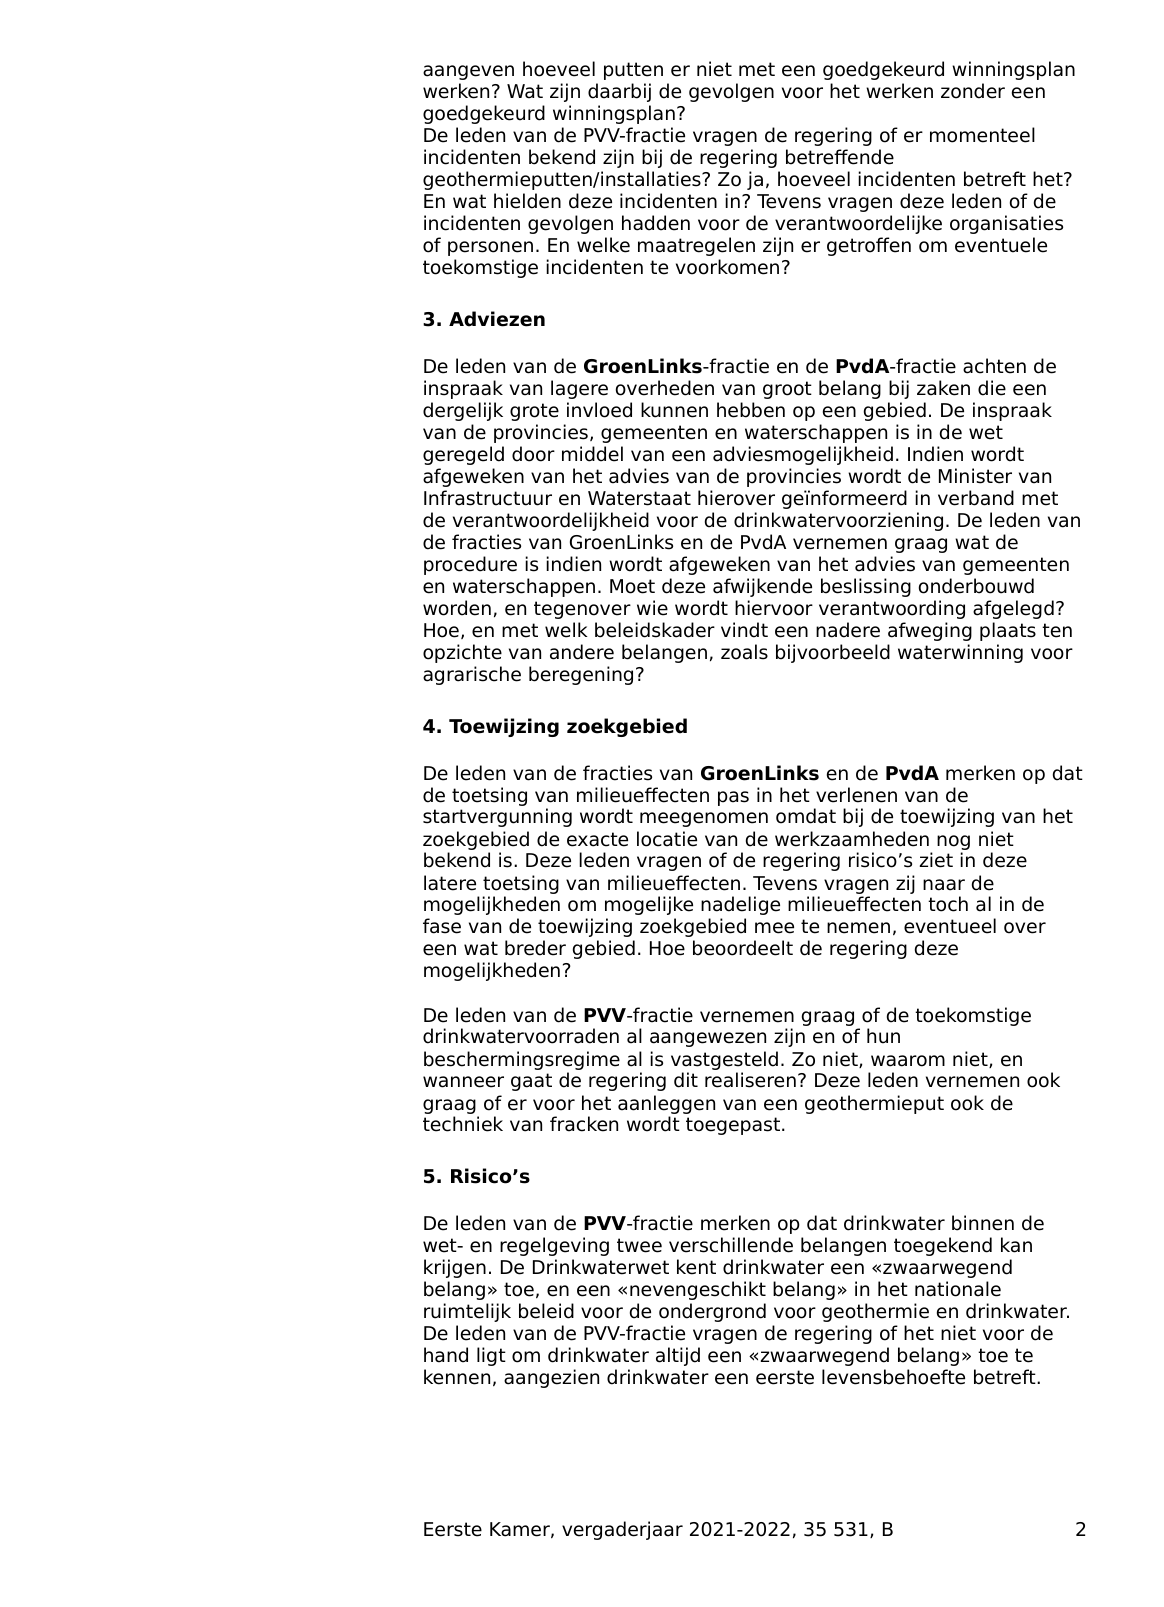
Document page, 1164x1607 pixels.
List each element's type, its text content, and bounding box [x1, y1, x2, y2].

text De leden van de GroenLinks-fractie en de PvdA-fractie achten de inspraak van lagere overheden van groot belang bij zaken die een dergelijk grote invloed kunnen hebben op een gebied. De inspraak van de provincies, gemeenten en waterschappen is in de wet geregeld door middel van een adviesmogelijkheid. Indien wordt afgeweken van het advies van de provincies wordt de Minister van Infrastructuur en Waterstaat hierover geïnformeerd in verband met de verantwoordelijkheid voor de drinkwatervoorziening. De leden van de fracties van GroenLinks en de PvdA vernemen graag wat de procedure is indien wordt afgeweken van het advies van gemeenten en waterschappen. Moet deze afwijkende beslissing onderbouwd worden, en tegenover wie wordt hiervoor verantwoording afgelegd? Hoe, en met welk beleidskader vindt een nadere afweging plaats ten opzichte van andere belangen, zoals bijvoorbeeld waterwinning voor agrarische beregening? [422, 356, 1087, 686]
subtitle 5. Risico’s [422, 1166, 1087, 1188]
text aangeven hoeveel putten er niet met een goedgekeurd winningsplan werken? Wat zijn daarbij de gevolgen voor het werken zonder een goedgekeurd winningsplan? [422, 59, 1087, 125]
subtitle 3. Adviezen [422, 309, 1087, 331]
text De leden van de PVV-fractie vragen de regering of er momenteel incidenten bekend zijn bij de regering betreffende geothermieputten/installaties? Zo ja, hoeveel incidenten betreft het? En wat hielden deze incidenten in? Tevens vragen deze leden of de incidenten gevolgen hadden voor de verantwoordelijke organisaties of personen. En welke maatregelen zijn er getroffen om eventuele toekomstige incidenten te voorkomen? [422, 125, 1087, 279]
text De leden van de fracties van GroenLinks en de PvdA merken op dat de toetsing van milieueffecten pas in het verlenen van de startvergunning wordt meegenomen omdat bij de toewijzing van het zoekgebied de exacte locatie van de werkzaamheden nog niet bekend is. Deze leden vragen of de regering risico’s ziet in deze latere toetsing van milieueffecten. Tevens vragen zij naar de mogelijkheden om mogelijke nadelige milieueffecten toch al in de fase van de toewijzing zoekgebied mee te nemen, eventueel over een wat breder gebied. Hoe beoordeelt de regering deze mogelijkheden? [422, 762, 1087, 982]
text De leden van de PVV-fractie vernemen graag of de toekomstige drinkwatervoorraden al aangewezen zijn en of hun beschermingsregime al is vastgesteld. Zo niet, waarom niet, en wanneer gaat de regering dit realiseren? Deze leden vernemen ook graag of er voor het aanleggen van een geothermieput ook de techniek van fracken wordt toegepast. [422, 1004, 1087, 1136]
subtitle 4. Toewijzing zoekgebied [422, 716, 1087, 737]
text De leden van de PVV-fractie merken op dat drinkwater binnen de wet- en regelgeving twee verschillende belangen toegekend kan krijgen. De Drinkwaterwet kent drinkwater een «zwaarwegend belang» toe, en een «nevengeschikt belang» in het nationale ruimtelijk beleid voor de ondergrond voor geothermie en drinkwater. De leden van de PVV-fractie vragen de regering of het niet voor de hand ligt om drinkwater altijd een «zwaarwegend belang» toe te kennen, aangezien drinkwater een eerste levensbehoefte betreft. [422, 1213, 1087, 1389]
